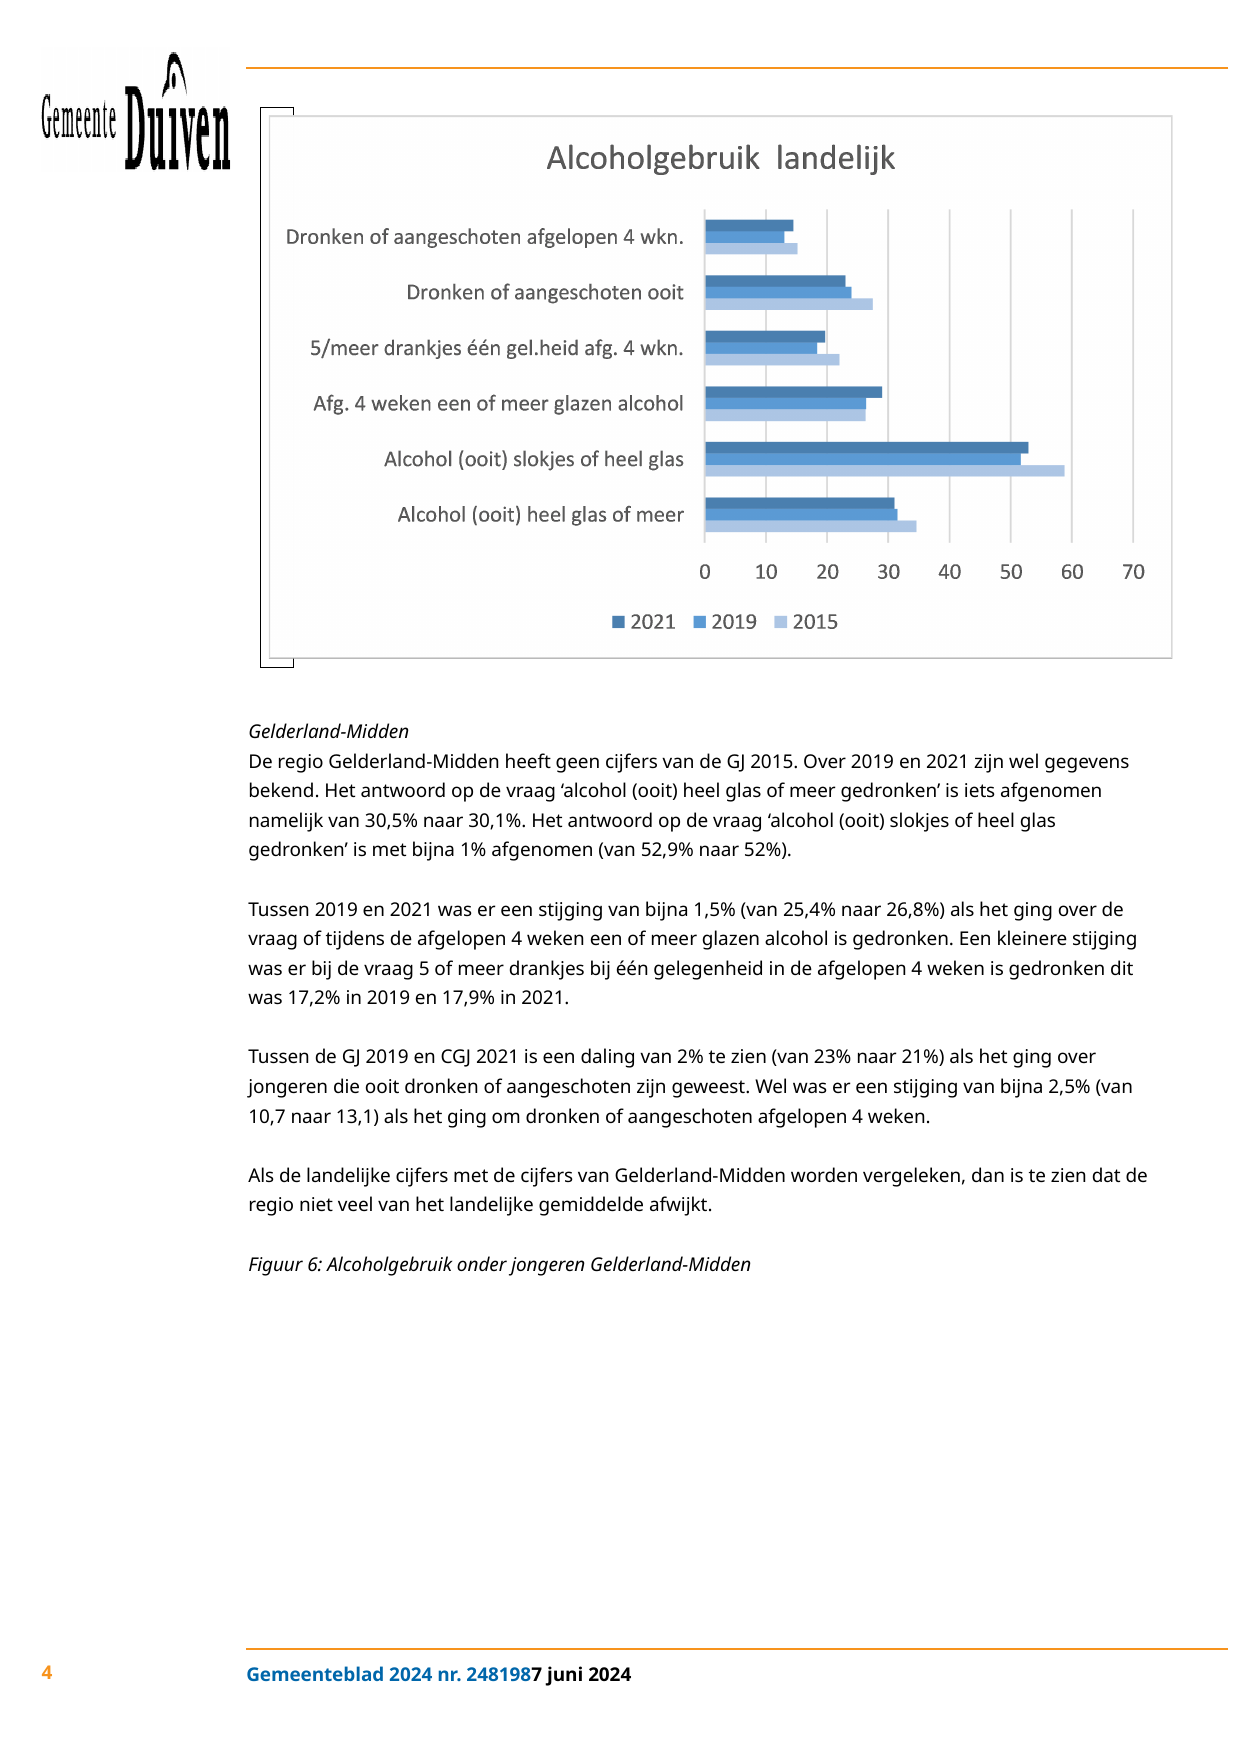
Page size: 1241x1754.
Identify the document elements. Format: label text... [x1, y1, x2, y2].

text De regio Gelderland-Midden heeft geen cijfers van de GJ 2015. Over 2019 en 2021 zijn wel gegevens bekend. Het antwoord op de vraag ‘alcohol (ooit) heel glas of meer gedronken’ is iets afgenomen namelijk van 30,5% naar 30,1%. Het antwoord op de vraag ‘alcohol (ooit) slokjes of heel glas gedronken’ is met bijna 1% afgenomen (van 52,9% naar 52%). [248, 748, 1152, 862]
text Tussen de GJ 2019 en CGJ 2021 is een daling van 2% te zien (van 23% naar 21%) als het ging over jongeren die ooit dronken of aangeschoten zijn geweest. Wel was er een stijging van bijna 2,5% (van 10,7 naar 13,1) als het ging om dronken of aangeschoten afgelopen 4 weken. [248, 1044, 1152, 1128]
text Figuur 6: Alcoholgebruik onder jongeren Gelderland-Midden [248, 1251, 1152, 1276]
text Tussen 2019 en 2021 was er een stijging van bijna 1,5% (van 25,4% naar 26,8%) als het ging over de vraag of tijdens de afgelopen 4 weken een of meer glazen alcohol is gedronken. Een kleinere stijging was er bij de vraag 5 of meer drankjes bij één gelegenheid in de afgelopen 4 weken is gedronken dit was 17,2% in 2019 en 17,9% in 2021. [248, 896, 1152, 1010]
text Gelderland-Midden [248, 718, 1152, 744]
picture [268, 115, 1173, 659]
text Als de landelijke cijfers met de cijfers van Gelderland-Midden worden vergeleken, dan is te zien dat de regio niet veel van het landelijke gemiddelde afwijkt. [248, 1162, 1152, 1217]
picture [41, 47, 231, 172]
